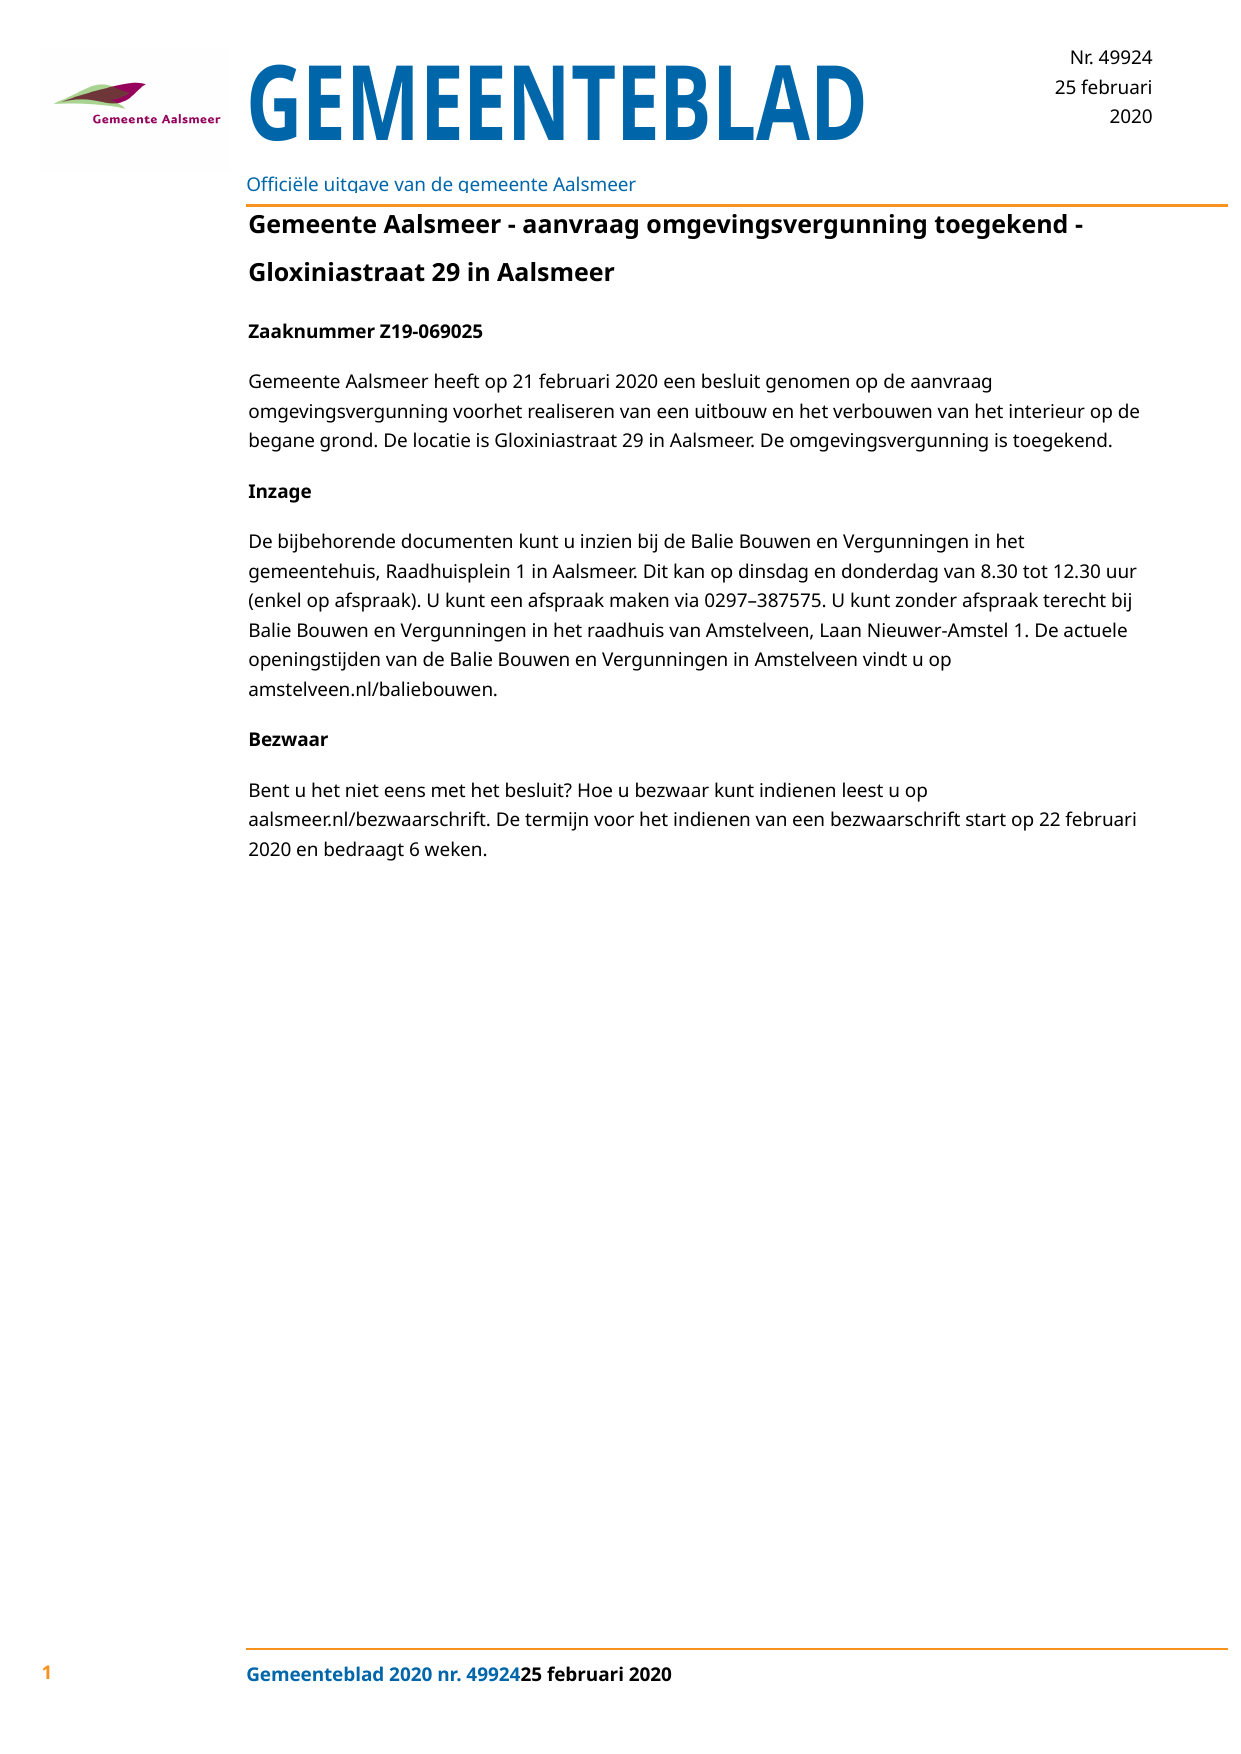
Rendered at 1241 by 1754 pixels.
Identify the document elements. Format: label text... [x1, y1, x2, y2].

text Gemeente Aalsmeer heeft op 21 februari 2020 een besluit genomen op de aanvraag omgevingsvergunning voorhet realiseren van een uitbouw en het verbouwen van het interieur op de begane grond. De locatie is Gloxiniastraat 29 in Aalsmeer. De omgevingsvergunning is toegekend. [248, 368, 1152, 453]
text De bijbehorende documenten kunt u inzien bij de Balie Bouwen en Vergunningen in het gemeentehuis, Raadhuisplein 1 in Aalsmeer. Dit kan op dinsdag en donderdag van 8.30 tot 12.30 uur (enkel op afspraak). U kunt een afspraak maken via 0297–387575. U kunt zonder afspraak terecht bij Balie Bouwen en Vergunningen in het raadhuis van Amstelveen, Laan Nieuwer-Amstel 1. De actuele openingstijden van de Balie Bouwen en Vergunningen in Amstelveen vindt u op amstelveen.nl/baliebouwen. [248, 528, 1152, 702]
text Zaaknummer Z19-069025 [248, 318, 1152, 344]
picture [41, 47, 231, 172]
text Bezwaar [248, 727, 1152, 752]
text Inzage [248, 478, 1152, 504]
text Bent u het niet eens met het besluit? Hoe u bezwaar kunt indienen leest u op aalsmeer.nl/bezwaarschrift. De termijn voor het indienen van een bezwaarschrift start op 22 februari 2020 en bedraagt 6 weken. [248, 777, 1152, 862]
text Gemeente Aalsmeer - aanvraag omgevingsvergunning toegekend - Gloxiniastraat 29 in Aalsmeer [248, 207, 1152, 288]
